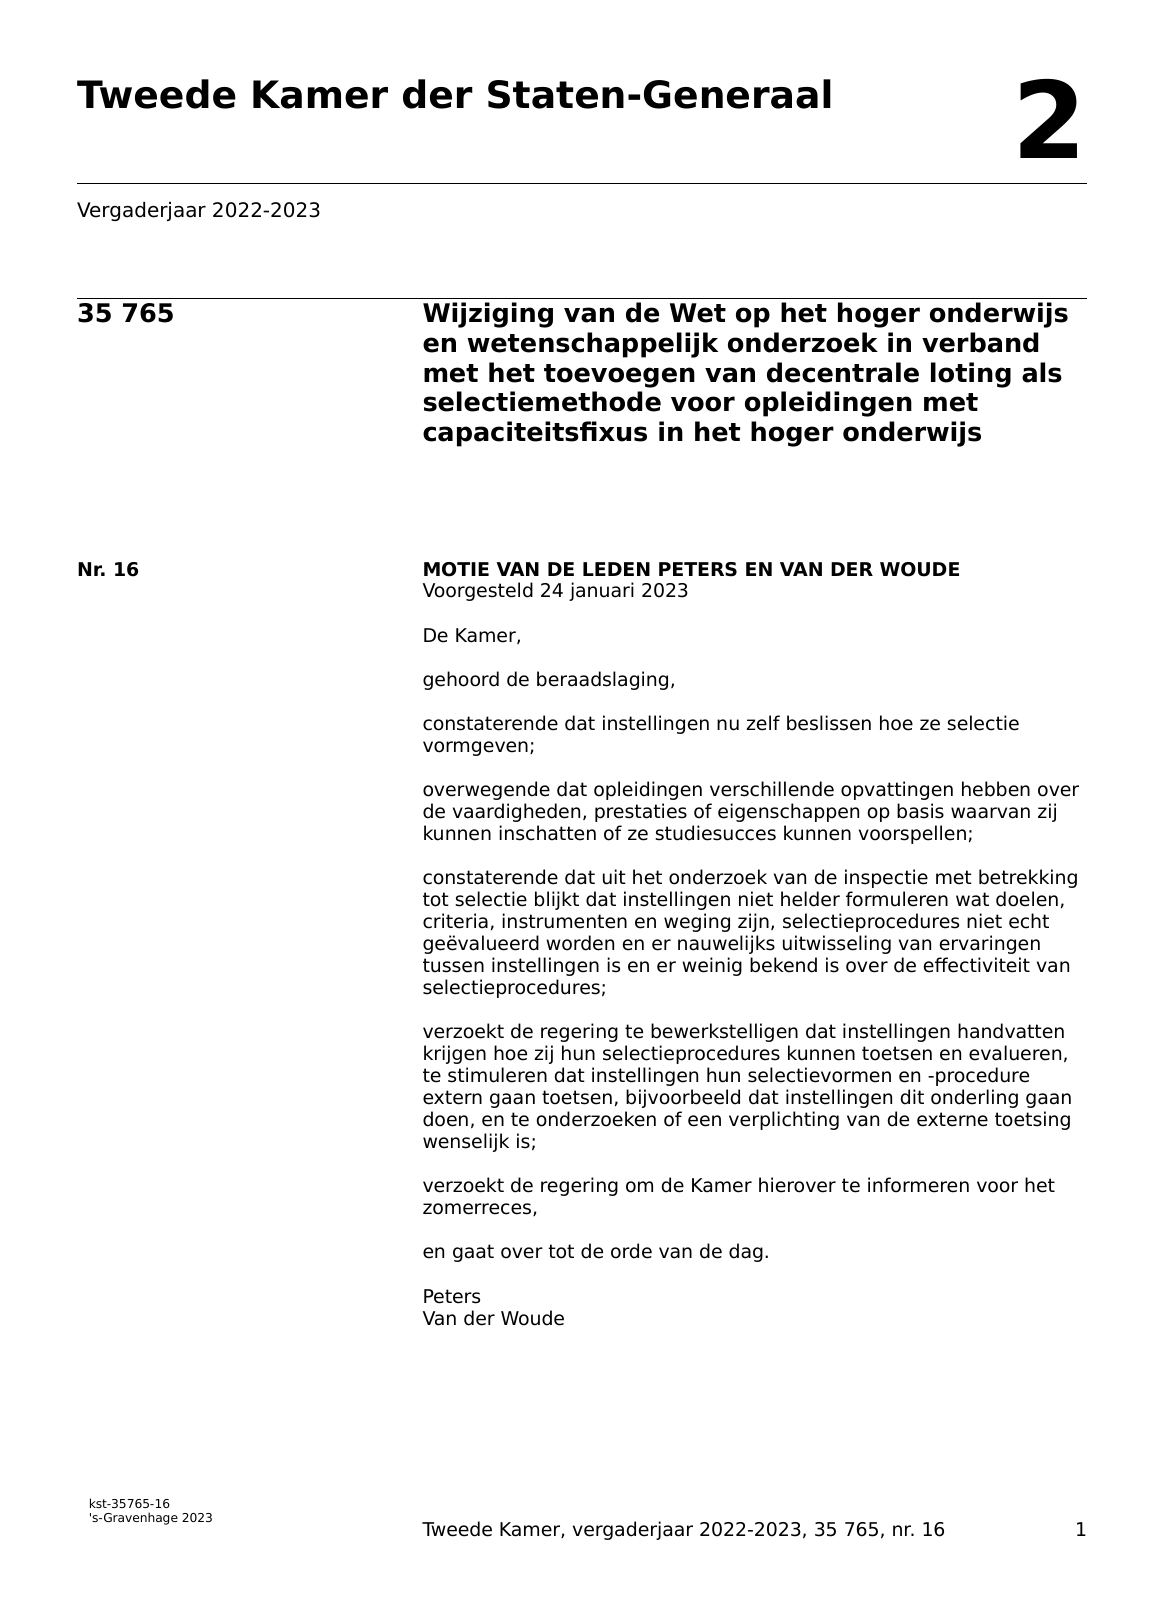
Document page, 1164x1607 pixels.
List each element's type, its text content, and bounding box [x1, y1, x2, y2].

text kst-35765-16 [88, 1497, 323, 1511]
table_header Tweede Kamer der Staten-Generaal [77, 59, 886, 183]
text gehoord de beraadslaging, [422, 669, 1087, 691]
text Voorgesteld 24 januari 2023 [422, 580, 1087, 602]
subtitle Nr. 16 MOTIE VAN DE LEDEN PETERS EN VAN DER WOUDE [77, 558, 1087, 580]
table_cell Vergaderjaar 2022-2023 [77, 184, 1087, 298]
text 's-Gravenhage 2023 [88, 1511, 323, 1525]
text overwegende dat opleidingen verschillende opvattingen hebben over de vaardigheden, prestaties of eigenschappen op basis waarvan zij kunnen inschatten of ze studiesucces kunnen voorspellen; [422, 779, 1087, 845]
text constaterende dat instellingen nu zelf beslissen hoe ze selectie vormgeven; [422, 713, 1087, 757]
table_header 2 [886, 59, 1087, 183]
text Van der Woude [422, 1308, 1087, 1329]
subtitle 35 765 Wijziging van de Wet op het hoger onderwijs en wetenschappelijk onderzoek in verband met het toevoegen van decentrale loting als selectiemethode voor opleidingen met capaciteitsfixus in het hoger onderwijs [77, 299, 1087, 447]
text verzoekt de regering te bewerkstelligen dat instellingen handvatten krijgen hoe zij hun selectieprocedures kunnen toetsen en evalueren, te stimuleren dat instellingen hun selectievormen en -procedure extern gaan toetsen, bijvoorbeeld dat instellingen dit onderling gaan doen, en te onderzoeken of een verplichting van de externe toetsing wenselijk is; [422, 1021, 1087, 1153]
text verzoekt de regering om de Kamer hierover te informeren voor het zomerreces, [422, 1175, 1087, 1219]
text De Kamer, [422, 624, 1087, 647]
text Peters [422, 1286, 1087, 1308]
text constaterende dat uit het onderzoek van de inspectie met betrekking tot selectie blijkt dat instellingen niet helder formuleren wat doelen, criteria, instrumenten en weging zijn, selectieprocedures niet echt geëvalueerd worden en er nauwelijks uitwisseling van ervaringen tussen instellingen is en er weinig bekend is over de effectiviteit van selectieprocedures; [422, 867, 1087, 999]
text en gaat over tot de orde van de dag. [422, 1241, 1087, 1263]
